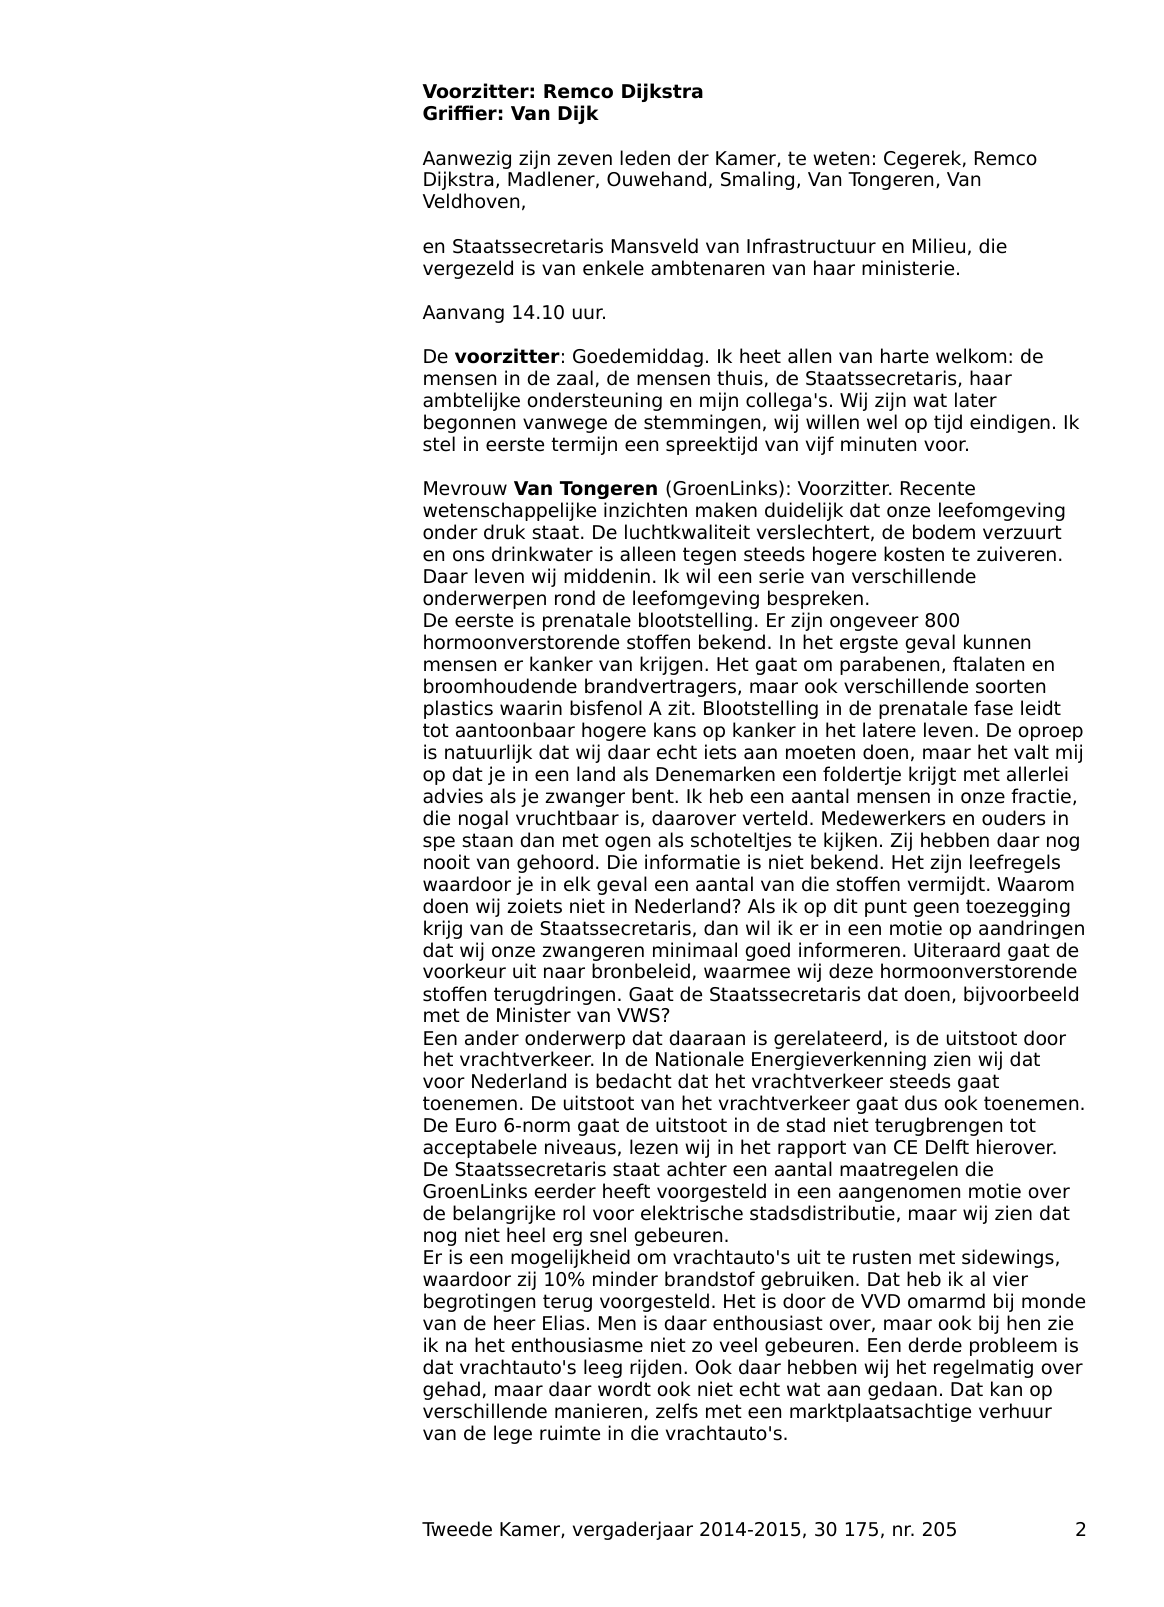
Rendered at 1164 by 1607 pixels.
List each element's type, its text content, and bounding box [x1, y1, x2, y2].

text en Staatssecretaris Mansveld van Infrastructuur en Milieu, die vergezeld is van enkele ambtenaren van haar ministerie. [422, 236, 1087, 279]
text Aanwezig zijn zeven leden der Kamer, te weten: Cegerek, Remco Dijkstra, Madlener, Ouwehand, Smaling, Van Tongeren, Van Veldhoven, [422, 147, 1087, 213]
text Griffier: Van Dijk [422, 103, 1087, 125]
text Aanvang 14.10 uur. [422, 302, 1087, 324]
text Voorzitter: Remco Dijkstra [422, 81, 1087, 103]
text De eerste is prenatale blootstelling. Er zijn ongeveer 800 hormoonverstorende stoffen bekend. In het ergste geval kunnen mensen er kanker van krijgen. Het gaat om parabenen, ftalaten en broomhoudende brandvertragers, maar ook verschillende soorten plastics waarin bisfenol A zit. Blootstelling in de prenatale fase leidt tot aantoonbaar hogere kans op kanker in het latere leven. De oproep is natuurlijk dat wij daar echt iets aan moeten doen, maar het valt mij op dat je in een land als Denemarken een foldertje krijgt met allerlei advies als je zwanger bent. Ik heb een aantal mensen in onze fractie, die nogal vruchtbaar is, daarover verteld. Medewerkers en ouders in spe staan dan met ogen als schoteltjes te kijken. Zij hebben daar nog nooit van gehoord. Die informatie is niet bekend. Het zijn leefregels waardoor je in elk geval een aantal van die stoffen vermijdt. Waarom doen wij zoiets niet in Nederland? Als ik op dit punt geen toezegging krijg van de Staatssecretaris, dan wil ik er in een motie op aandringen dat wij onze zwangeren minimaal goed informeren. Uiteraard gaat de voorkeur uit naar bronbeleid, waarmee wij deze hormoonverstorende stoffen terugdringen. Gaat de Staatssecretaris dat doen, bijvoorbeeld met de Minister van VWS? [422, 610, 1087, 1027]
text Een ander onderwerp dat daaraan is gerelateerd, is de uitstoot door het vrachtverkeer. In de Nationale Energieverkenning zien wij dat voor Nederland is bedacht dat het vrachtverkeer steeds gaat toenemen. De uitstoot van het vrachtverkeer gaat dus ook toenemen. De Euro 6-norm gaat de uitstoot in de stad niet terugbrengen tot acceptabele niveaus, lezen wij in het rapport van CE Delft hierover. De Staatssecretaris staat achter een aantal maatregelen die GroenLinks eerder heeft voorgesteld in een aangenomen motie over de belangrijke rol voor elektrische stadsdistributie, maar wij zien dat nog niet heel erg snel gebeuren. [422, 1027, 1087, 1247]
text Mevrouw Van Tongeren (GroenLinks): Voorzitter. Recente wetenschappelijke inzichten maken duidelijk dat onze leefomgeving onder druk staat. De luchtkwaliteit verslechtert, de bodem verzuurt en ons drinkwater is alleen tegen steeds hogere kosten te zuiveren. Daar leven wij middenin. Ik wil een serie van verschillende onderwerpen rond de leefomgeving bespreken. [422, 478, 1087, 610]
text De voorzitter: Goedemiddag. Ik heet allen van harte welkom: de mensen in de zaal, de mensen thuis, de Staatssecretaris, haar ambtelijke ondersteuning en mijn collega's. Wij zijn wat later begonnen vanwege de stemmingen, wij willen wel op tijd eindigen. Ik stel in eerste termijn een spreektijd van vijf minuten voor. [422, 346, 1087, 456]
text Er is een mogelijkheid om vrachtauto's uit te rusten met sidewings, waardoor zij 10% minder brandstof gebruiken. Dat heb ik al vier begrotingen terug voorgesteld. Het is door de VVD omarmd bij monde van de heer Elias. Men is daar enthousiast over, maar ook bij hen zie ik na het enthousiasme niet zo veel gebeuren. Een derde probleem is dat vrachtauto's leeg rijden. Ook daar hebben wij het regelmatig over gehad, maar daar wordt ook niet echt wat aan gedaan. Dat kan op verschillende manieren, zelfs met een marktplaatsachtige verhuur van de lege ruimte in die vrachtauto's. [422, 1247, 1087, 1445]
